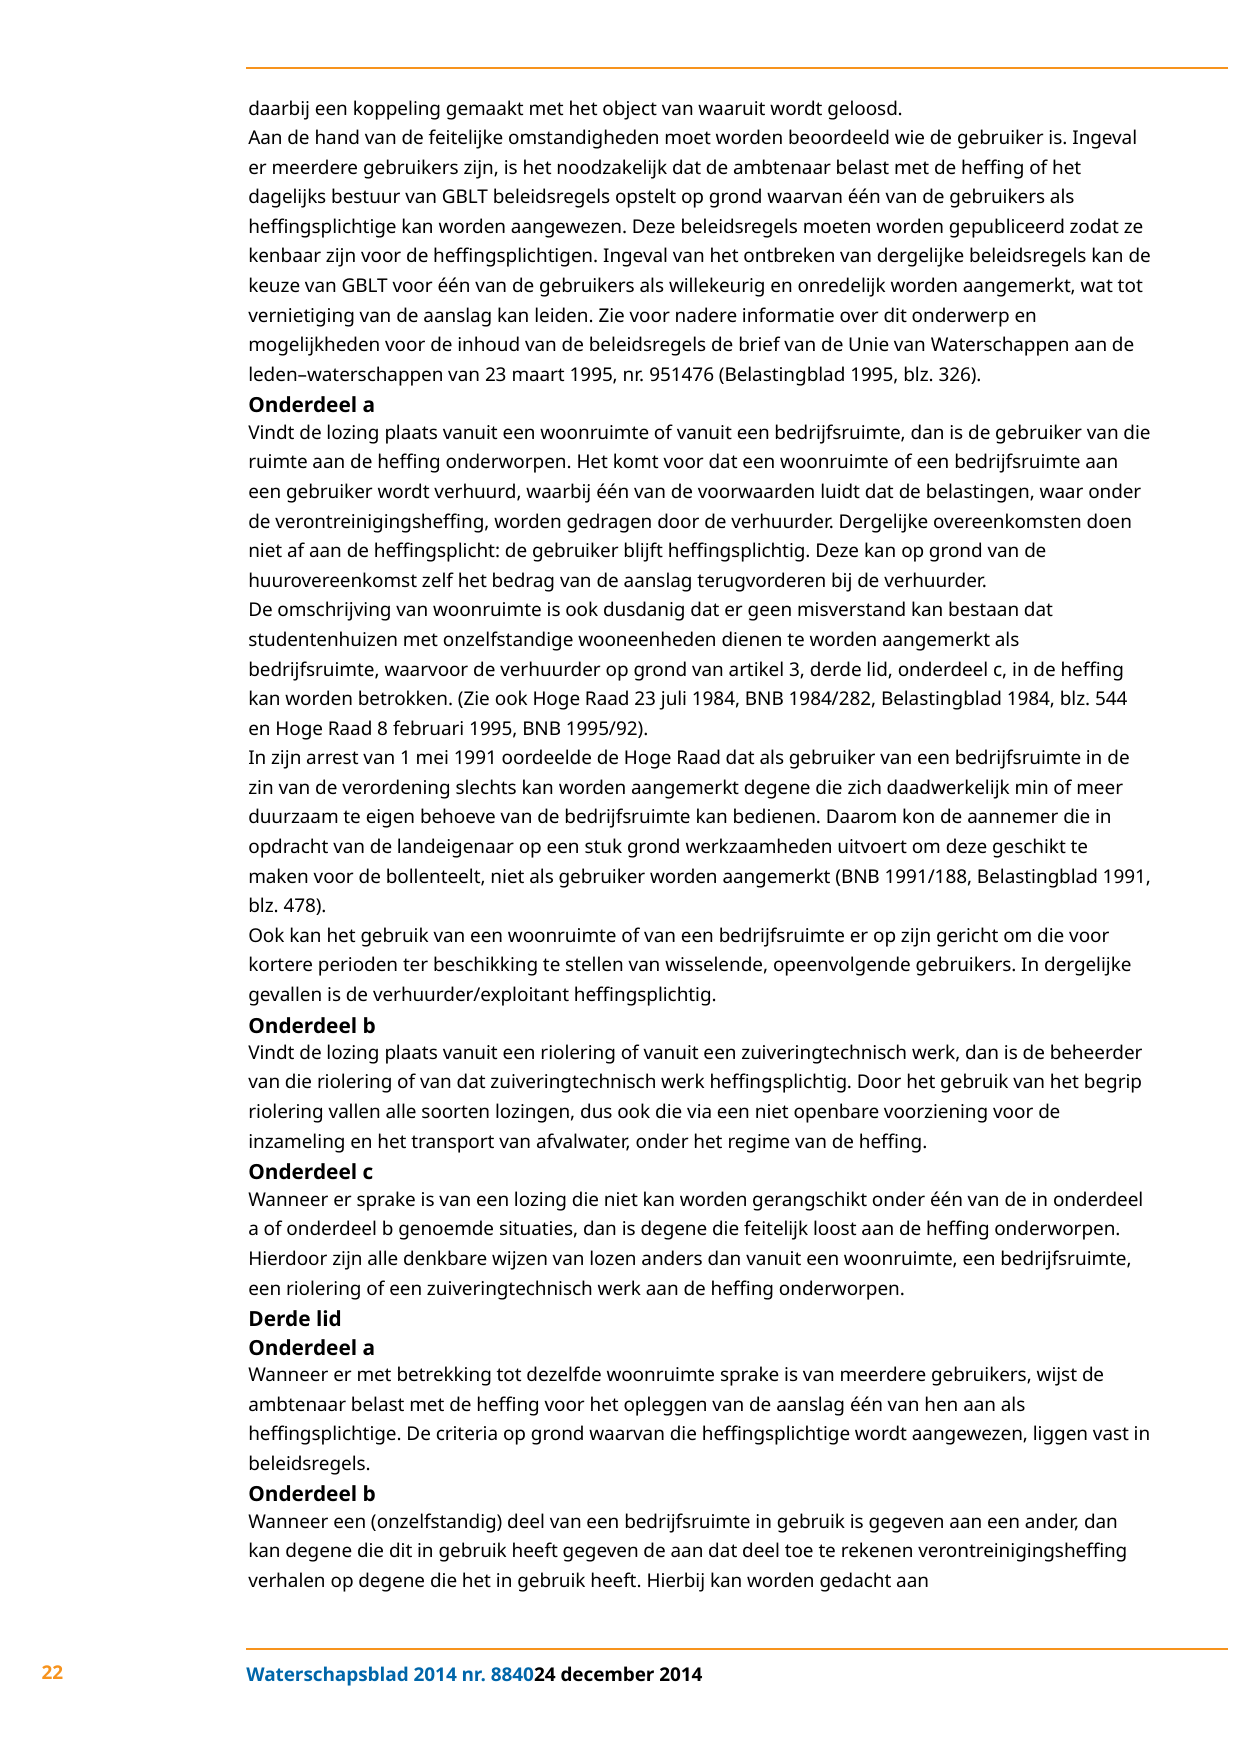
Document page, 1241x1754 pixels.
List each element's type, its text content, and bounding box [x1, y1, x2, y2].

text Wanneer er met betrekking tot dezelfde woonruimte sprake is van meerdere gebruikers, wijst de ambtenaar belast met de heffing voor het opleggen van de aanslag één van hen aan als heffingsplichtige. De criteria op grond waarvan die heffingsplichtige wordt aangewezen, liggen vast in beleidsregels. [248, 1361, 1152, 1476]
text Onderdeel c [248, 1157, 1152, 1186]
text daarbij een koppeling gemaakt met het object van waaruit wordt geloosd. [248, 95, 1152, 121]
text Onderdeel a [248, 391, 1152, 419]
text In zijn arrest van 1 mei 1991 oordeelde de Hoge Raad dat als gebruiker van een bedrijfsruimte in de zin van de verordening slechts kan worden aangemerkt degene die zich daadwerkelijk min of meer duurzaam te eigen behoeve van de bedrijfsruimte kan bedienen. Daarom kon de aannemer die in opdracht van de landeigenaar op een stuk grond werkzaamheden uitvoert om deze geschikt te maken voor de bollenteelt, niet als gebruiker worden aangemerkt (BNB 1991/188, Belastingblad 1991, blz. 478). [248, 744, 1152, 918]
text Vindt de lozing plaats vanuit een riolering of vanuit een zuiveringtechnisch werk, dan is de beheerder van die riolering of van dat zuiveringtechnisch werk heffingsplichtig. Door het gebruik van het begrip riolering vallen alle soorten lozingen, dus ook die via een niet openbare voorziening voor de inzameling en het transport van afvalwater, onder het regime van de heffing. [248, 1039, 1152, 1154]
text Onderdeel b [248, 1479, 1152, 1508]
text Wanneer een (onzelfstandig) deel van een bedrijfsruimte in gebruik is gegeven aan een ander, dan kan degene die dit in gebruik heeft gegeven de aan dat deel toe te rekenen verontreinigingsheffing verhalen op degene die het in gebruik heeft. Hierbij kan worden gedacht aan [248, 1508, 1152, 1593]
text Ook kan het gebruik van een woonruimte of van een bedrijfsruimte er op zijn gericht om die voor kortere perioden ter beschikking te stellen van wisselende, opeenvolgende gebruikers. In dergelijke gevallen is de verhuurder/exploitant heffingsplichtig. [248, 922, 1152, 1007]
picture [41, 47, 231, 172]
text Aan de hand van de feitelijke omstandigheden moet worden beoordeeld wie de gebruiker is. Ingeval er meerdere gebruikers zijn, is het noodzakelijk dat de ambtenaar belast met de heffing of het dagelijks bestuur van GBLT beleidsregels opstelt op grond waarvan één van de gebruikers als heffingsplichtige kan worden aangewezen. Deze beleidsregels moeten worden gepubliceerd zodat ze kenbaar zijn voor de heffingsplichtigen. Ingeval van het ontbreken van dergelijke beleidsregels kan de keuze van GBLT voor één van de gebruikers als willekeurig en onredelijk worden aangemerkt, wat tot vernietiging van de aanslag kan leiden. Zie voor nadere informatie over dit onderwerp en mogelijkheden voor de inhoud van de beleidsregels de brief van de Unie van Waterschappen aan de leden–waterschappen van 23 maart 1995, nr. 951476 (Belastingblad 1995, blz. 326). [248, 124, 1152, 387]
text De omschrijving van woonruimte is ook dusdanig dat er geen misverstand kan bestaan dat studentenhuizen met onzelfstandige wooneenheden dienen te worden aangemerkt als bedrijfsruimte, waarvoor de verhuurder op grond van artikel 3, derde lid, onderdeel c, in de heffing kan worden betrokken. (Zie ook Hoge Raad 23 juli 1984, BNB 1984/282, Belastingblad 1984, blz. 544 en Hoge Raad 8 februari 1995, BNB 1995/92). [248, 597, 1152, 741]
text Wanneer er sprake is van een lozing die niet kan worden gerangschikt onder één van de in onderdeel a of onderdeel b genoemde situaties, dan is degene die feitelijk loost aan de heffing onderworpen. Hierdoor zijn alle denkbare wijzen van lozen anders dan vanuit een woonruimte, een bedrijfsruimte, een riolering of een zuiveringtechnisch werk aan de heffing onderworpen. [248, 1186, 1152, 1300]
text Onderdeel b [248, 1011, 1152, 1039]
text Onderdeel a [248, 1333, 1152, 1361]
text Vindt de lozing plaats vanuit een woonruimte of vanuit een bedrijfsruimte, dan is de gebruiker van die ruimte aan de heffing onderworpen. Het komt voor dat een woonruimte of een bedrijfsruimte aan een gebruiker wordt verhuurd, waarbij één van de voorwaarden luidt dat de belastingen, waar onder de verontreinigingsheffing, worden gedragen door de verhuurder. Dergelijke overeenkomsten doen niet af aan de heffingsplicht: de gebruiker blijft heffingsplichtig. Deze kan op grond van de huurovereenkomst zelf het bedrag van de aanslag terugvorderen bij de verhuurder. [248, 419, 1152, 593]
text Derde lid [248, 1304, 1152, 1333]
